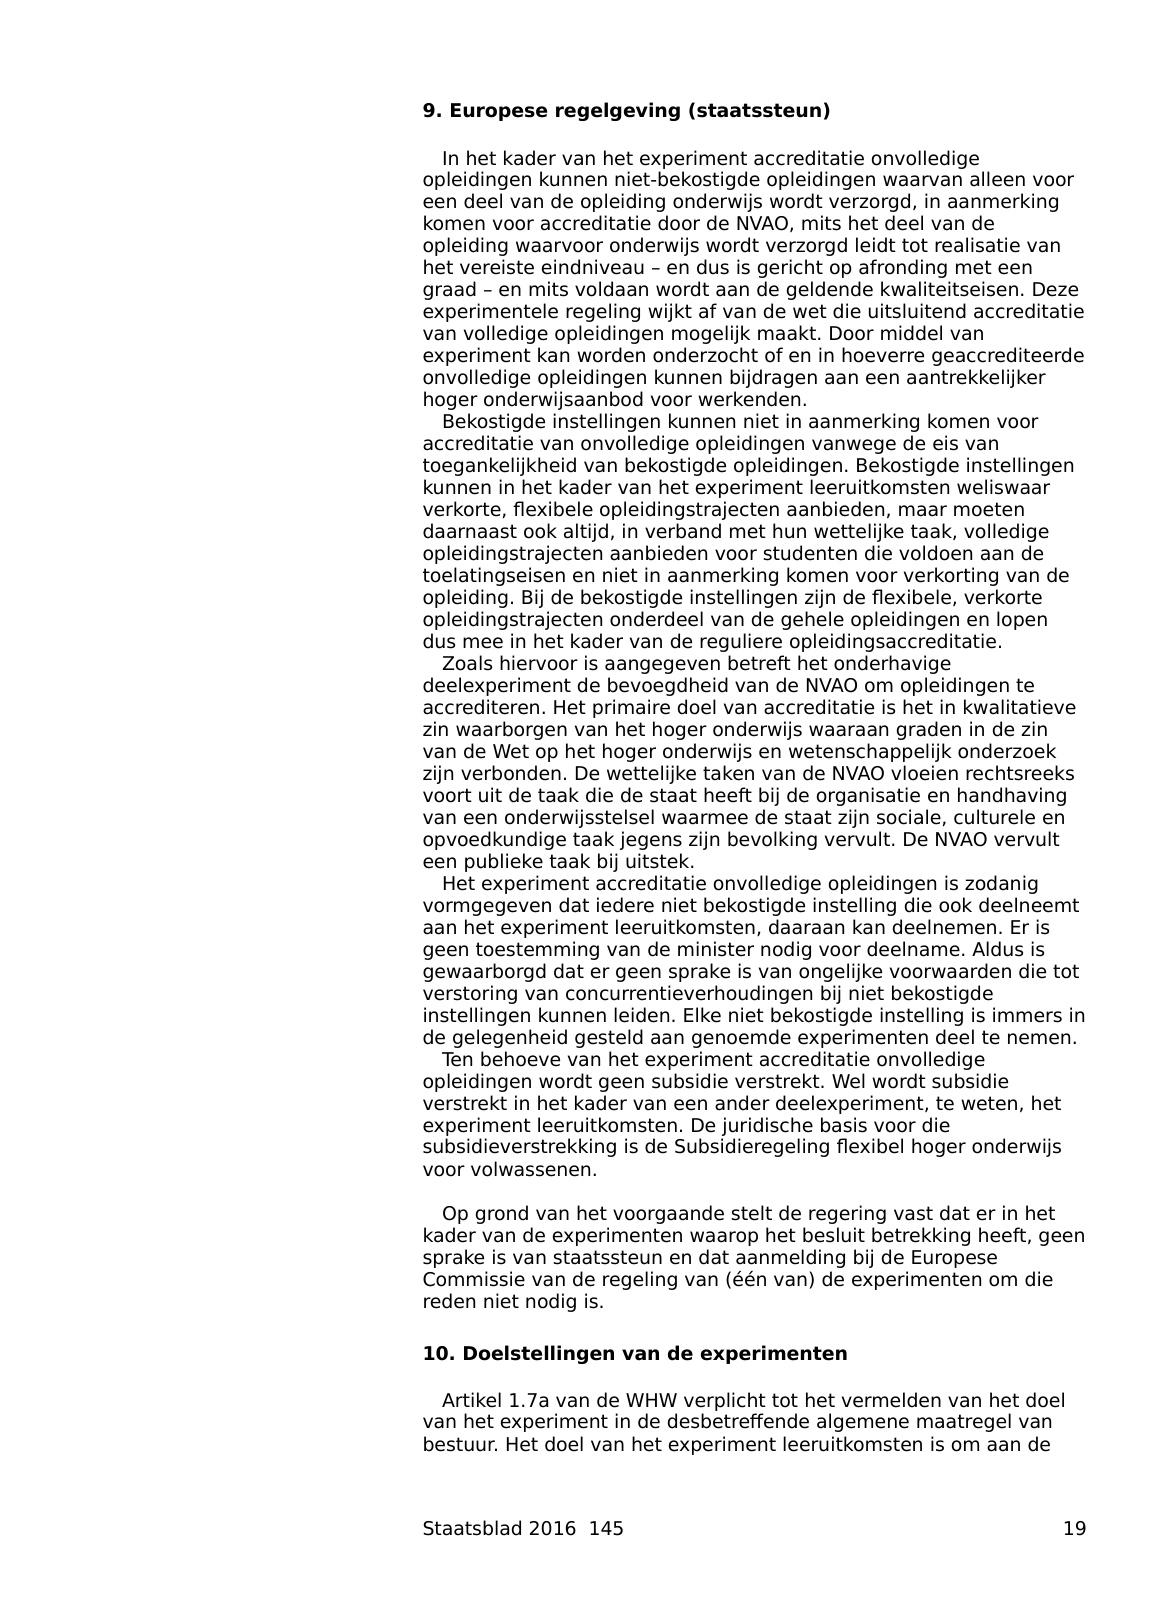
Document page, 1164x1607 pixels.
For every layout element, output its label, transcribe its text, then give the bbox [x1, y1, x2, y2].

text Bekostigde instellingen kunnen niet in aanmerking komen voor accreditatie van onvolledige opleidingen vanwege de eis van toegankelijkheid van bekostigde opleidingen. Bekostigde instellingen kunnen in het kader van het experiment leeruitkomsten weliswaar verkorte, flexibele opleidingstrajecten aanbieden, maar moeten daarnaast ook altijd, in verband met hun wettelijke taak, volledige opleidingstrajecten aanbieden voor studenten die voldoen aan de toelatingseisen en niet in aanmerking komen voor verkorting van de opleiding. Bij de bekostigde instellingen zijn de flexibele, verkorte opleidingstrajecten onderdeel van de gehele opleidingen en lopen dus mee in het kader van de reguliere opleidingsaccreditatie. [422, 411, 1087, 653]
text Ten behoeve van het experiment accreditatie onvolledige opleidingen wordt geen subsidie verstrekt. Wel wordt subsidie verstrekt in het kader van een ander deelexperiment, te weten, het experiment leeruitkomsten. De juridische basis voor die subsidieverstrekking is de Subsidieregeling flexibel hoger onderwijs voor volwassenen. [422, 1048, 1087, 1180]
subtitle 9. Europese regelgeving (staatssteun) [422, 100, 1087, 122]
text Artikel 1.7a van de WHW verplicht tot het vermelden van het doel van het experiment in de desbetreffende algemene maatregel van bestuur. Het doel van het experiment leeruitkomsten is om aan de [422, 1389, 1087, 1455]
text Op grond van het voorgaande stelt de regering vast dat er in het kader van de experimenten waarop het besluit betrekking heeft, geen sprake is van staatssteun en dat aanmelding bij de Europese Commissie van de regeling van (één van) de experimenten om die reden niet nodig is. [422, 1203, 1087, 1312]
text Zoals hiervoor is aangegeven betreft het onderhavige deelexperiment de bevoegdheid van de NVAO om opleidingen te accrediteren. Het primaire doel van accreditatie is het in kwalitatieve zin waarborgen van het hoger onderwijs waaraan graden in de zin van de Wet op het hoger onderwijs en wetenschappelijk onderzoek zijn verbonden. De wettelijke taken van de NVAO vloeien rechtsreeks voort uit de taak die de staat heeft bij de organisatie en handhaving van een onderwijsstelsel waarmee de staat zijn sociale, culturele en opvoedkundige taak jegens zijn bevolking vervult. De NVAO vervult een publieke taak bij uitstek. [422, 653, 1087, 873]
text In het kader van het experiment accreditatie onvolledige opleidingen kunnen niet-bekostigde opleidingen waarvan alleen voor een deel van de opleiding onderwijs wordt verzorgd, in aanmerking komen voor accreditatie door de NVAO, mits het deel van de opleiding waarvoor onderwijs wordt verzorgd leidt tot realisatie van het vereiste eindniveau – en dus is gericht op afronding met een graad – en mits voldaan wordt aan de geldende kwaliteitseisen. Deze experimentele regeling wijkt af van de wet die uitsluitend accreditatie van volledige opleidingen mogelijk maakt. Door middel van experiment kan worden onderzocht of en in hoeverre geaccrediteerde onvolledige opleidingen kunnen bijdragen aan een aantrekkelijker hoger onderwijsaanbod voor werkenden. [422, 147, 1087, 411]
text Het experiment accreditatie onvolledige opleidingen is zodanig vormgegeven dat iedere niet bekostigde instelling die ook deelneemt aan het experiment leeruitkomsten, daaraan kan deelnemen. Er is geen toestemming van de minister nodig voor deelname. Aldus is gewaarborgd dat er geen sprake is van ongelijke voorwaarden die tot verstoring van concurrentieverhoudingen bij niet bekostigde instellingen kunnen leiden. Elke niet bekostigde instelling is immers in de gelegenheid gesteld aan genoemde experimenten deel te nemen. [422, 873, 1087, 1048]
subtitle 10. Doelstellingen van de experimenten [422, 1342, 1087, 1364]
